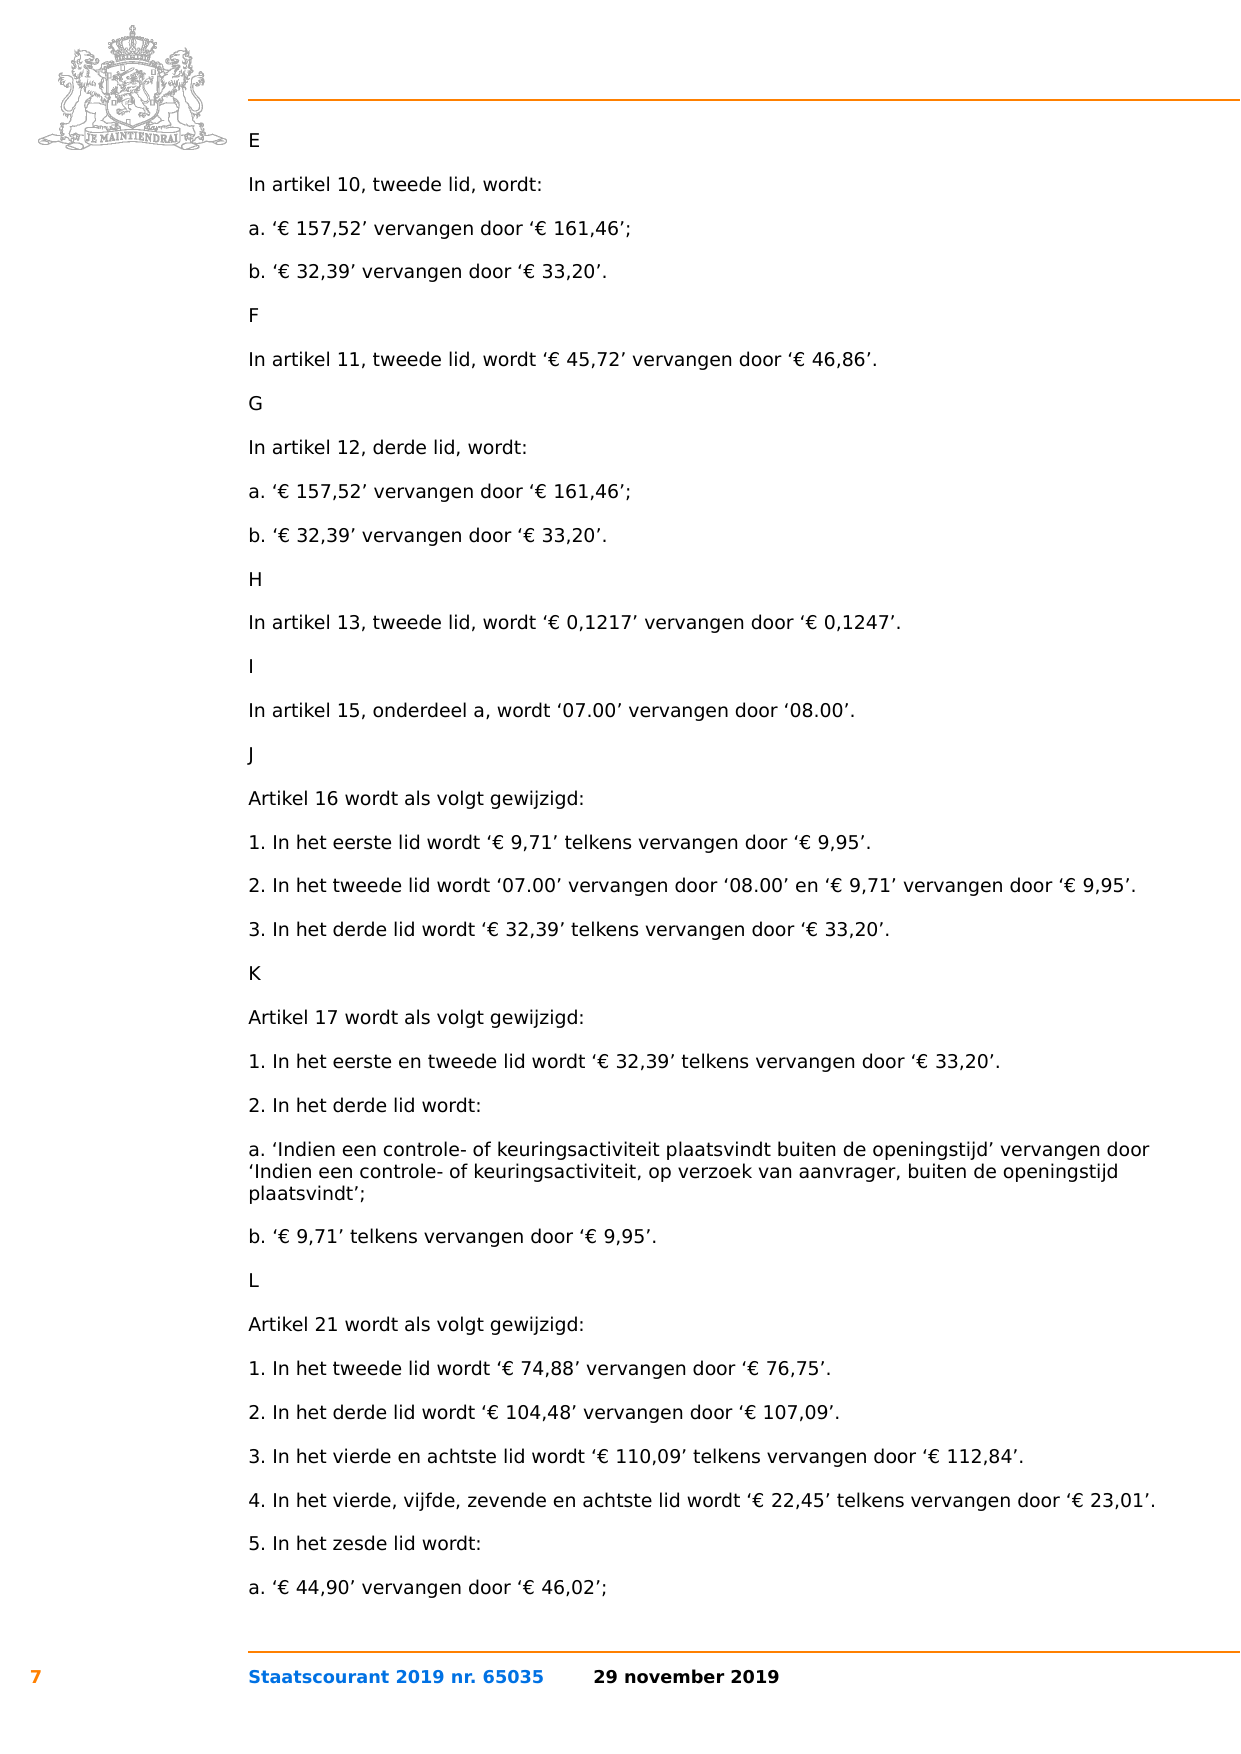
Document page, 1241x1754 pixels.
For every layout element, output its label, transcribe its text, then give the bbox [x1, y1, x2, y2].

text L [248, 1270, 1163, 1292]
text K [248, 963, 1163, 985]
text G [248, 393, 1163, 415]
text 2. In het tweede lid wordt ‘07.00’ vervangen door ‘08.00’ en ‘€ 9,71’ vervangen door ‘€ 9,95’. [248, 875, 1163, 897]
text In artikel 15, onderdeel a, wordt ‘07.00’ vervangen door ‘08.00’. [248, 700, 1163, 722]
text 1. In het eerste en tweede lid wordt ‘€ 32,39’ telkens vervangen door ‘€ 33,20’. [248, 1051, 1163, 1073]
text In artikel 12, derde lid, wordt: [248, 437, 1163, 459]
text 3. In het derde lid wordt ‘€ 32,39’ telkens vervangen door ‘€ 33,20’. [248, 919, 1163, 941]
text In artikel 13, tweede lid, wordt ‘€ 0,1217’ vervangen door ‘€ 0,1247’. [248, 612, 1163, 634]
text b. ‘€ 32,39’ vervangen door ‘€ 33,20’. [248, 524, 1163, 547]
text a. ‘Indien een controle- of keuringsactiviteit plaatsvindt buiten de openingstijd’ vervangen door ‘Indien een controle- of keuringsactiviteit, op verzoek van aanvrager, buiten de openingstijd plaatsvindt’; [248, 1138, 1163, 1204]
text 5. In het zesde lid wordt: [248, 1533, 1163, 1555]
text E [248, 130, 1163, 152]
text 2. In het derde lid wordt: [248, 1095, 1163, 1117]
text Artikel 16 wordt als volgt gewijzigd: [248, 788, 1163, 810]
text In artikel 11, tweede lid, wordt ‘€ 45,72’ vervangen door ‘€ 46,86’. [248, 349, 1163, 371]
text Artikel 17 wordt als volgt gewijzigd: [248, 1007, 1163, 1029]
text H [248, 568, 1163, 590]
text Artikel 21 wordt als volgt gewijzigd: [248, 1314, 1163, 1336]
text 3. In het vierde en achtste lid wordt ‘€ 110,09’ telkens vervangen door ‘€ 112,84’. [248, 1446, 1163, 1468]
text 4. In het vierde, vijfde, zevende en achtste lid wordt ‘€ 22,45’ telkens vervangen door ‘€ 23,01’. [248, 1489, 1163, 1511]
text 1. In het tweede lid wordt ‘€ 74,88’ vervangen door ‘€ 76,75’. [248, 1358, 1163, 1380]
text b. ‘€ 9,71’ telkens vervangen door ‘€ 9,95’. [248, 1226, 1163, 1248]
text 2. In het derde lid wordt ‘€ 104,48’ vervangen door ‘€ 107,09’. [248, 1402, 1163, 1424]
text a. ‘€ 44,90’ vervangen door ‘€ 46,02’; [248, 1577, 1163, 1599]
text a. ‘€ 157,52’ vervangen door ‘€ 161,46’; [248, 218, 1163, 239]
text b. ‘€ 32,39’ vervangen door ‘€ 33,20’. [248, 261, 1163, 283]
text a. ‘€ 157,52’ vervangen door ‘€ 161,46’; [248, 481, 1163, 503]
text F [248, 305, 1163, 327]
text I [248, 656, 1163, 678]
text J [248, 744, 1163, 766]
picture [38, 25, 227, 150]
text 1. In het eerste lid wordt ‘€ 9,71’ telkens vervangen door ‘€ 9,95’. [248, 832, 1163, 853]
text In artikel 10, tweede lid, wordt: [248, 174, 1163, 196]
